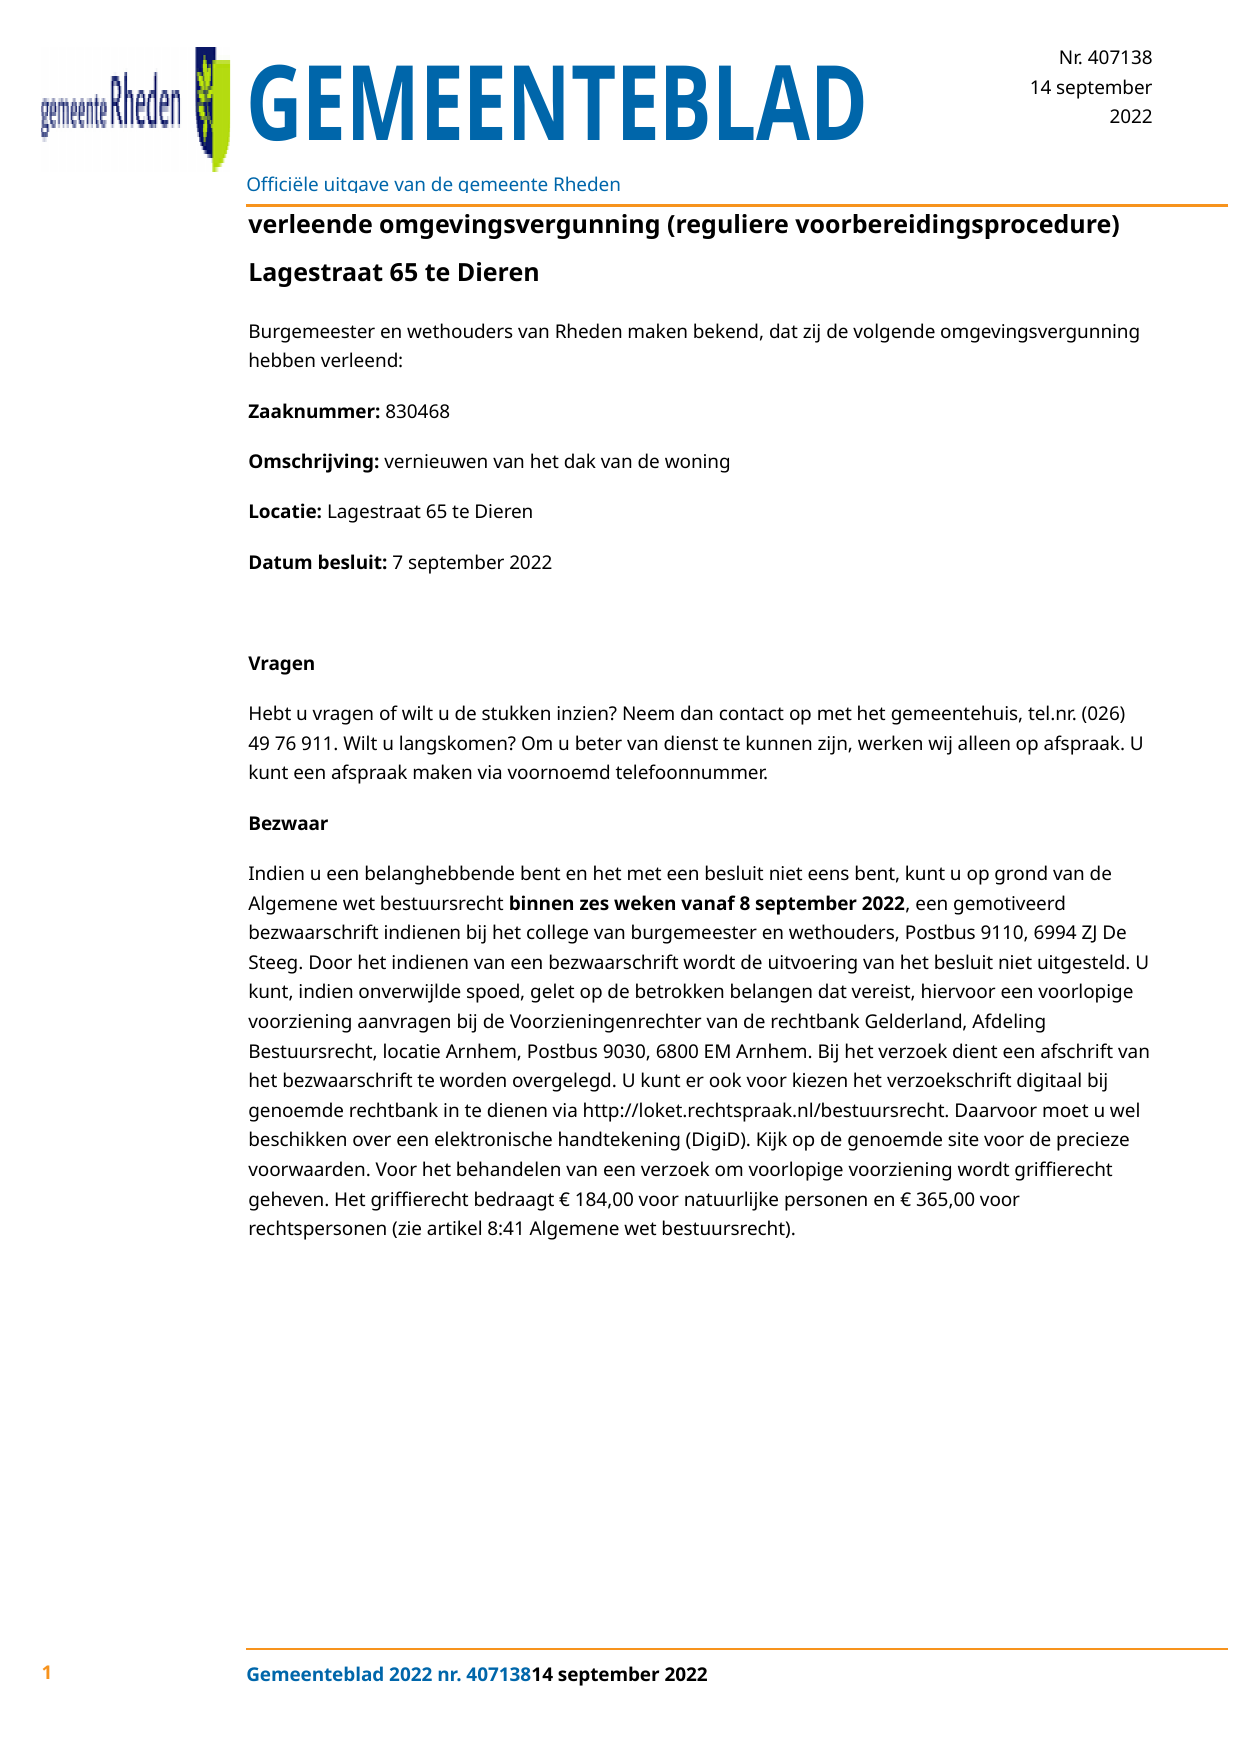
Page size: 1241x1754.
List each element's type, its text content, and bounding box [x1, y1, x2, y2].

text Bezwaar [248, 810, 1152, 836]
text Datum besluit: 7 september 2022 [248, 549, 1152, 575]
text Locatie: Lagestraat 65 te Dieren [248, 499, 1152, 524]
text Indien u een belanghebbende bent en het met een besluit niet eens bent, kunt u op grond van de Algemene wet bestuursrecht binnen zes weken vanaf 8 september 2022, een gemotiveerd bezwaarschrift indienen bij het college van burgemeester en wethouders, Postbus 9110, 6994 ZJ De Steeg. Door het indienen van een bezwaarschrift wordt de uitvoering van het besluit niet uitgesteld. U kunt, indien onverwijlde spoed, gelet op de betrokken belangen dat vereist, hiervoor een voorlopige voorziening aanvragen bij de Voorzieningenrechter van de rechtbank Gelderland, Afdeling Bestuursrecht, locatie Arnhem, Postbus 9030, 6800 EM Arnhem. Bij het verzoek dient een afschrift van het bezwaarschrift te worden overgelegd. U kunt er ook voor kiezen het verzoekschrift digitaal bij genoemde rechtbank in te dienen via http://loket.rechtspraak.nl/bestuursrecht. Daarvoor moet u wel beschikken over een elektronische handtekening (DigiD). Kijk op de genoemde site voor de precieze voorwaarden. Voor het behandelen van een verzoek om voorlopige voorziening wordt griffierecht geheven. Het griffierecht bedraagt € 184,00 voor natuurlijke personen en € 365,00 voor rechtspersonen (zie artikel 8:41 Algemene wet bestuursrecht). [248, 860, 1152, 1241]
text Omschrijving: vernieuwen van het dak van de woning [248, 448, 1152, 474]
text Hebt u vragen of wilt u de stukken inzien? Neem dan contact op met het gemeentehuis, tel.nr. (026) 49 76 911. Wilt u langskomen? Om u beter van dienst te kunnen zijn, werken wij alleen op afspraak. U kunt een afspraak maken via voornoemd telefoonnummer. [248, 700, 1152, 785]
picture [41, 47, 231, 172]
text Burgemeester en wethouders van Rheden maken bekend, dat zij de volgende omgevingsvergunning hebben verleend: [248, 318, 1152, 373]
text Zaaknummer: 830468 [248, 398, 1152, 424]
text verleende omgevingsvergunning (reguliere voorbereidingsprocedure) Lagestraat 65 te Dieren [248, 207, 1152, 288]
text Vragen [248, 650, 1152, 676]
